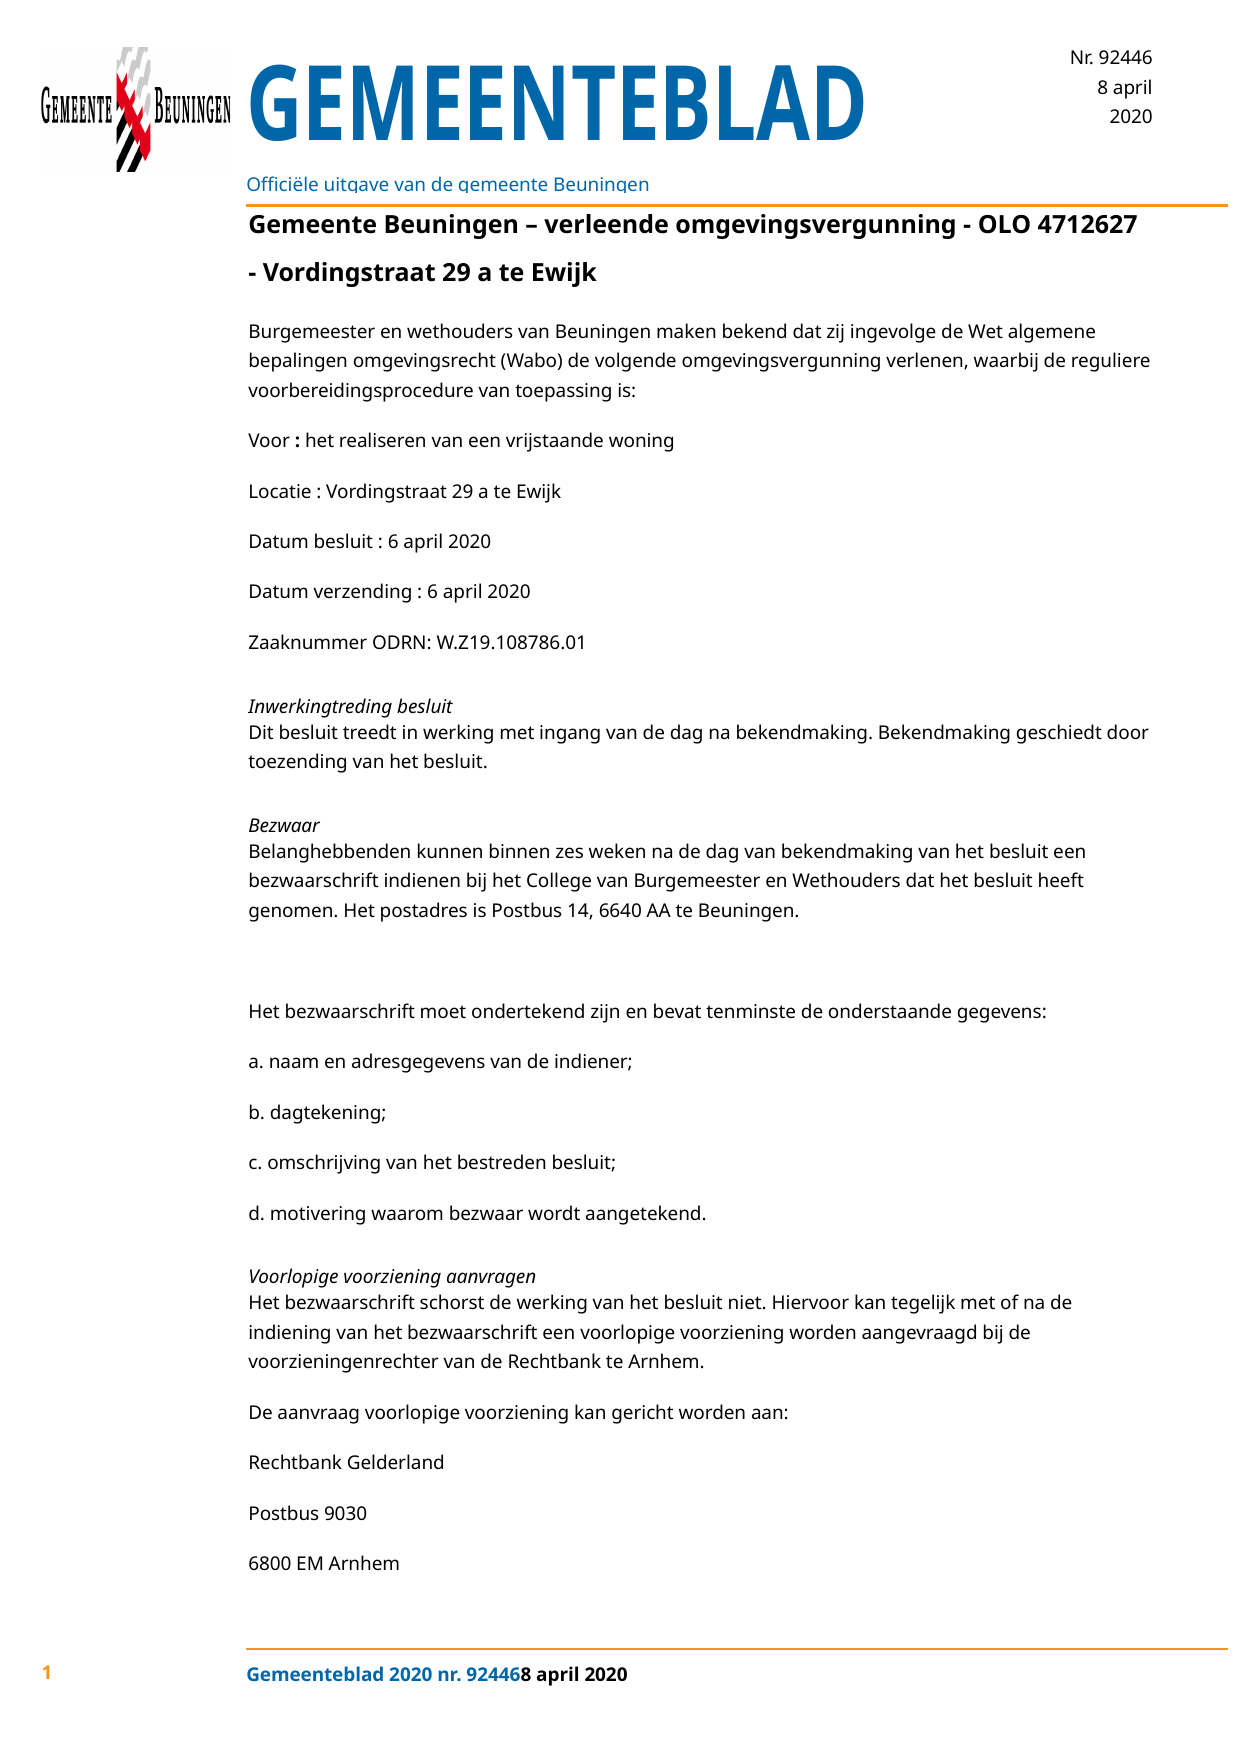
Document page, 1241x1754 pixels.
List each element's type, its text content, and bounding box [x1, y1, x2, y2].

text a. naam en adresgegevens van de indiener; [248, 1048, 1152, 1074]
text Het bezwaarschrift schorst de werking van het besluit niet. Hiervoor kan tegelijk met of na de indiening van het bezwaarschrift een voorlopige voorziening worden aangevraagd bij de voorzieningenrechter van de Rechtbank te Arnhem. [248, 1289, 1152, 1374]
text Datum verzending : 6 april 2020 [248, 579, 1152, 604]
text De aanvraag voorlopige voorziening kan gericht worden aan: [248, 1399, 1152, 1425]
text Burgemeester en wethouders van Beuningen maken bekend dat zij ingevolge de Wet algemene bepalingen omgevingsrecht (Wabo) de volgende omgevingsvergunning verlenen, waarbij de reguliere voorbereidingsprocedure van toepassing is: [248, 318, 1152, 403]
text Gemeente Beuningen – verleende omgevingsvergunning - OLO 4712627 - Vordingstraat 29 a te Ewijk [248, 207, 1152, 288]
text c. omschrijving van het bestreden besluit; [248, 1149, 1152, 1175]
text Inwerkingtreding besluit [248, 693, 1152, 719]
text Rechtbank Gelderland [248, 1449, 1152, 1475]
text Voor : het realiseren van een vrijstaande woning [248, 427, 1152, 453]
text b. dagtekening; [248, 1099, 1152, 1125]
text Dit besluit treedt in werking met ingang van de dag na bekendmaking. Bekendmaking geschiedt door toezending van het besluit. [248, 719, 1152, 774]
text Datum besluit : 6 april 2020 [248, 528, 1152, 554]
picture [41, 47, 231, 172]
text Postbus 9030 [248, 1500, 1152, 1526]
text Zaaknummer ODRN: W.Z19.108786.01 [248, 629, 1152, 655]
text Het bezwaarschrift moet ondertekend zijn en bevat tenminste de onderstaande gegevens: [248, 998, 1152, 1024]
text Locatie : Vordingstraat 29 a te Ewijk [248, 478, 1152, 504]
text Bezwaar [248, 812, 1152, 838]
text 6800 EM Arnhem [248, 1550, 1152, 1576]
text d. motivering waarom bezwaar wordt aangetekend. [248, 1200, 1152, 1226]
text Belanghebbenden kunnen binnen zes weken na de dag van bekendmaking van het besluit een bezwaarschrift indienen bij het College van Burgemeester en Wethouders dat het besluit heeft genomen. Het postadres is Postbus 14, 6640 AA te Beuningen. [248, 838, 1152, 923]
text Voorlopige voorziening aanvragen [248, 1264, 1152, 1289]
